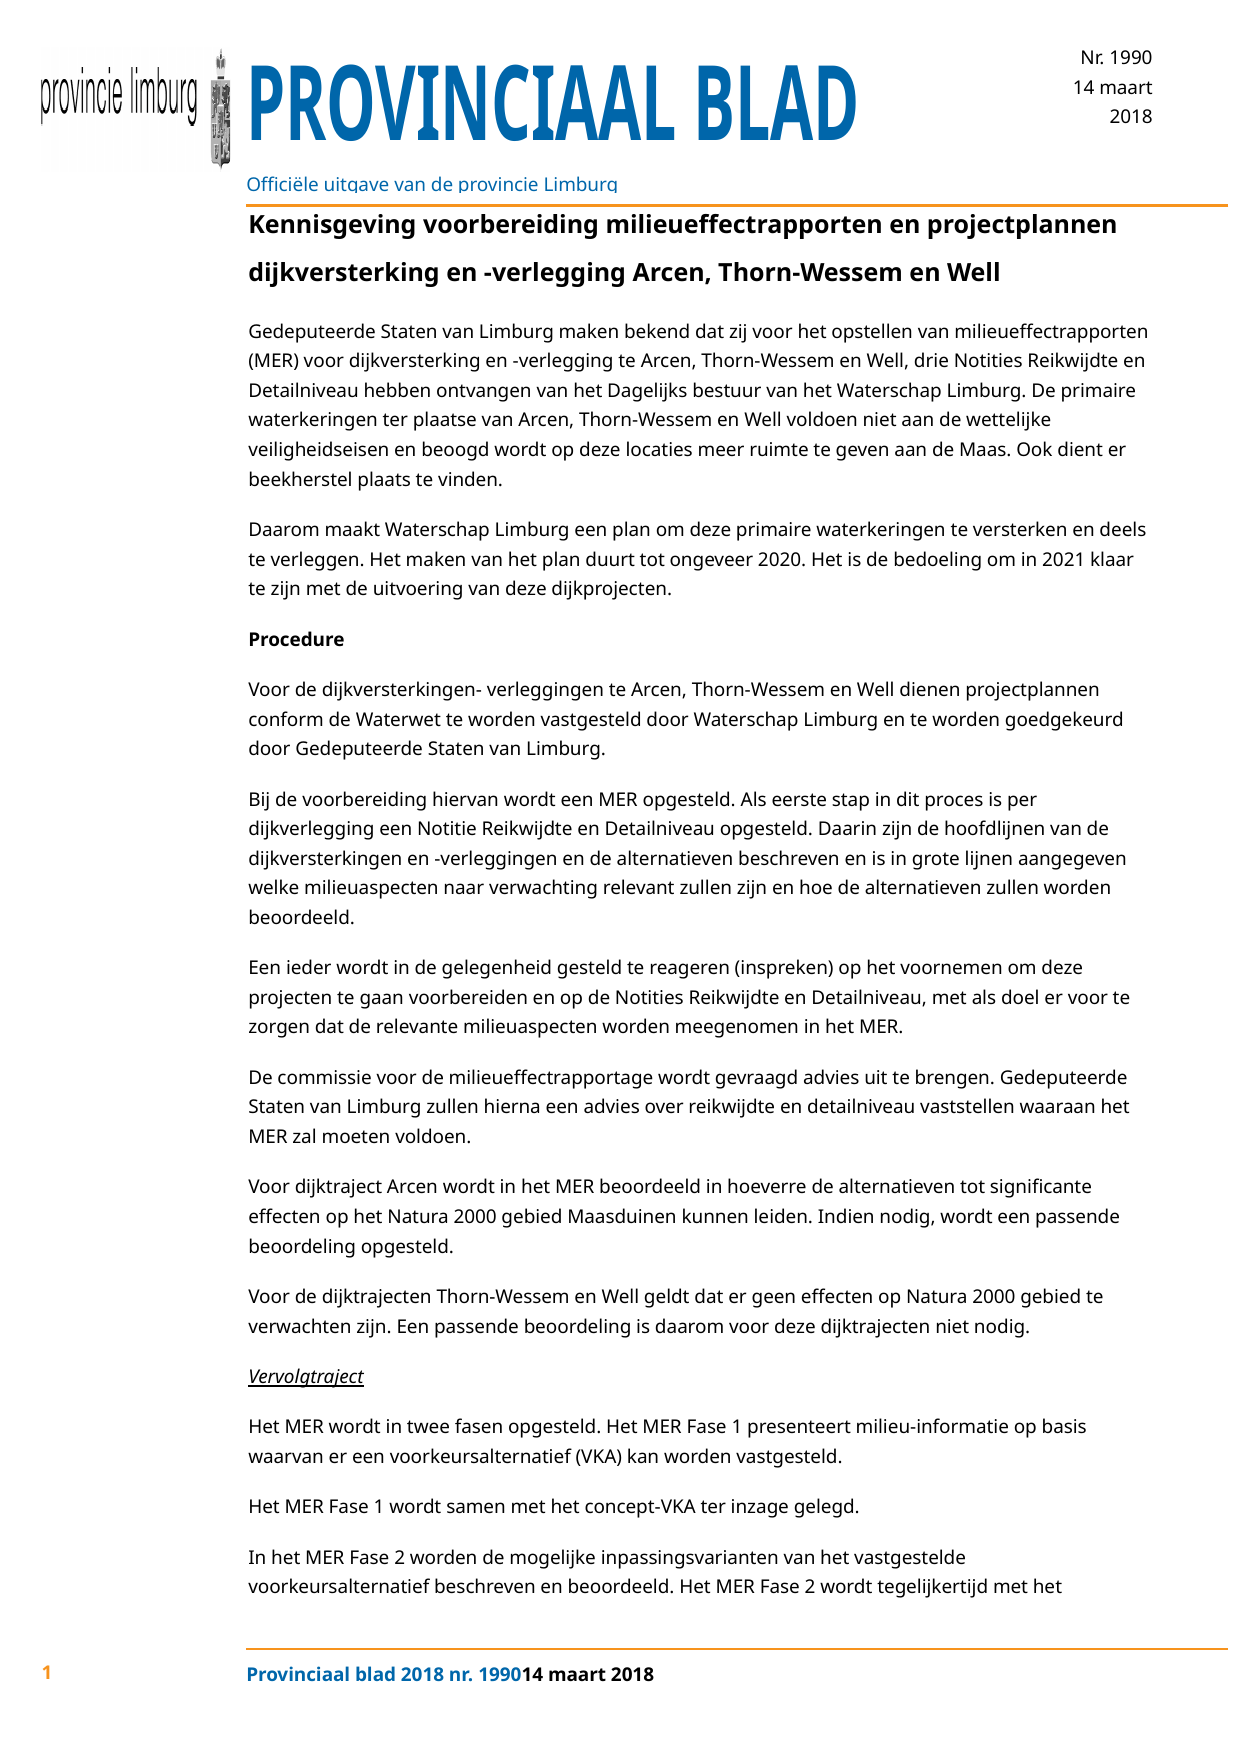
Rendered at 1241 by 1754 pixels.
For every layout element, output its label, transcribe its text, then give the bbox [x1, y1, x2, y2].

text Een ieder wordt in de gelegenheid gesteld te reageren (inspreken) op het voornemen om deze projecten te gaan voorbereiden en op de Notities Reikwijdte en Detailniveau, met als doel er voor te zorgen dat de relevante milieuaspecten worden meegenomen in het MER. [248, 954, 1152, 1039]
text De commissie voor de milieueffectrapportage wordt gevraagd advies uit te brengen. Gedeputeerde Staten van Limburg zullen hierna een advies over reikwijdte en detailniveau vaststellen waaraan het MER zal moeten voldoen. [248, 1064, 1152, 1149]
text Bij de voorbereiding hiervan wordt een MER opgesteld. Als eerste stap in dit proces is per dijkverlegging een Notitie Reikwijdte en Detailniveau opgesteld. Daarin zijn de hoofdlijnen van de dijkversterkingen en -verleggingen en de alternatieven beschreven en is in grote lijnen aangegeven welke milieuaspecten naar verwachting relevant zullen zijn en hoe de alternatieven zullen worden beoordeeld. [248, 786, 1152, 930]
text Het MER Fase 1 wordt samen met het concept-VKA ter inzage gelegd. [248, 1494, 1152, 1519]
text Voor dijktraject Arcen wordt in het MER beoordeeld in hoeverre de alternatieven tot significante effecten op het Natura 2000 gebied Maasduinen kunnen leiden. Indien nodig, wordt een passende beoordeling opgesteld. [248, 1174, 1152, 1259]
text In het MER Fase 2 worden de mogelijke inpassingsvarianten van het vastgestelde voorkeursalternatief beschreven en beoordeeld. Het MER Fase 2 wordt tegelijkertijd met het [248, 1544, 1152, 1599]
text Voor de dijkversterkingen- verleggingen te Arcen, Thorn-Wessem en Well dienen projectplannen conform de Waterwet te worden vastgesteld door Waterschap Limburg en te worden goedgekeurd door Gedeputeerde Staten van Limburg. [248, 676, 1152, 761]
text Vervolgtraject [248, 1363, 1152, 1389]
picture [41, 47, 231, 172]
text Gedeputeerde Staten van Limburg maken bekend dat zij voor het opstellen van milieueffectrapporten (MER) voor dijkversterking en -verlegging te Arcen, Thorn-Wessem en Well, drie Notities Reikwijdte en Detailniveau hebben ontvangen van het Dagelijks bestuur van het Waterschap Limburg. De primaire waterkeringen ter plaatse van Arcen, Thorn-Wessem en Well voldoen niet aan de wettelijke veiligheidseisen en beoogd wordt op deze locaties meer ruimte te geven aan de Maas. Ook dient er beekherstel plaats te vinden. [248, 318, 1152, 492]
text Voor de dijktrajecten Thorn-Wessem en Well geldt dat er geen effecten op Natura 2000 gebied te verwachten zijn. Een passende beoordeling is daarom voor deze dijktrajecten niet nodig. [248, 1283, 1152, 1339]
text Kennisgeving voorbereiding milieueffectrapporten en projectplannen dijkversterking en -verlegging Arcen, Thorn-Wessem en Well [248, 207, 1152, 288]
text Daarom maakt Waterschap Limburg een plan om deze primaire waterkeringen te versterken en deels te verleggen. Het maken van het plan duurt tot ongeveer 2020. Het is de bedoeling om in 2021 klaar te zijn met de uitvoering van deze dijkprojecten. [248, 516, 1152, 601]
text Procedure [248, 626, 1152, 652]
text Het MER wordt in twee fasen opgesteld. Het MER Fase 1 presenteert milieu-informatie op basis waarvan er een voorkeursalternatief (VKA) kan worden vastgesteld. [248, 1414, 1152, 1469]
